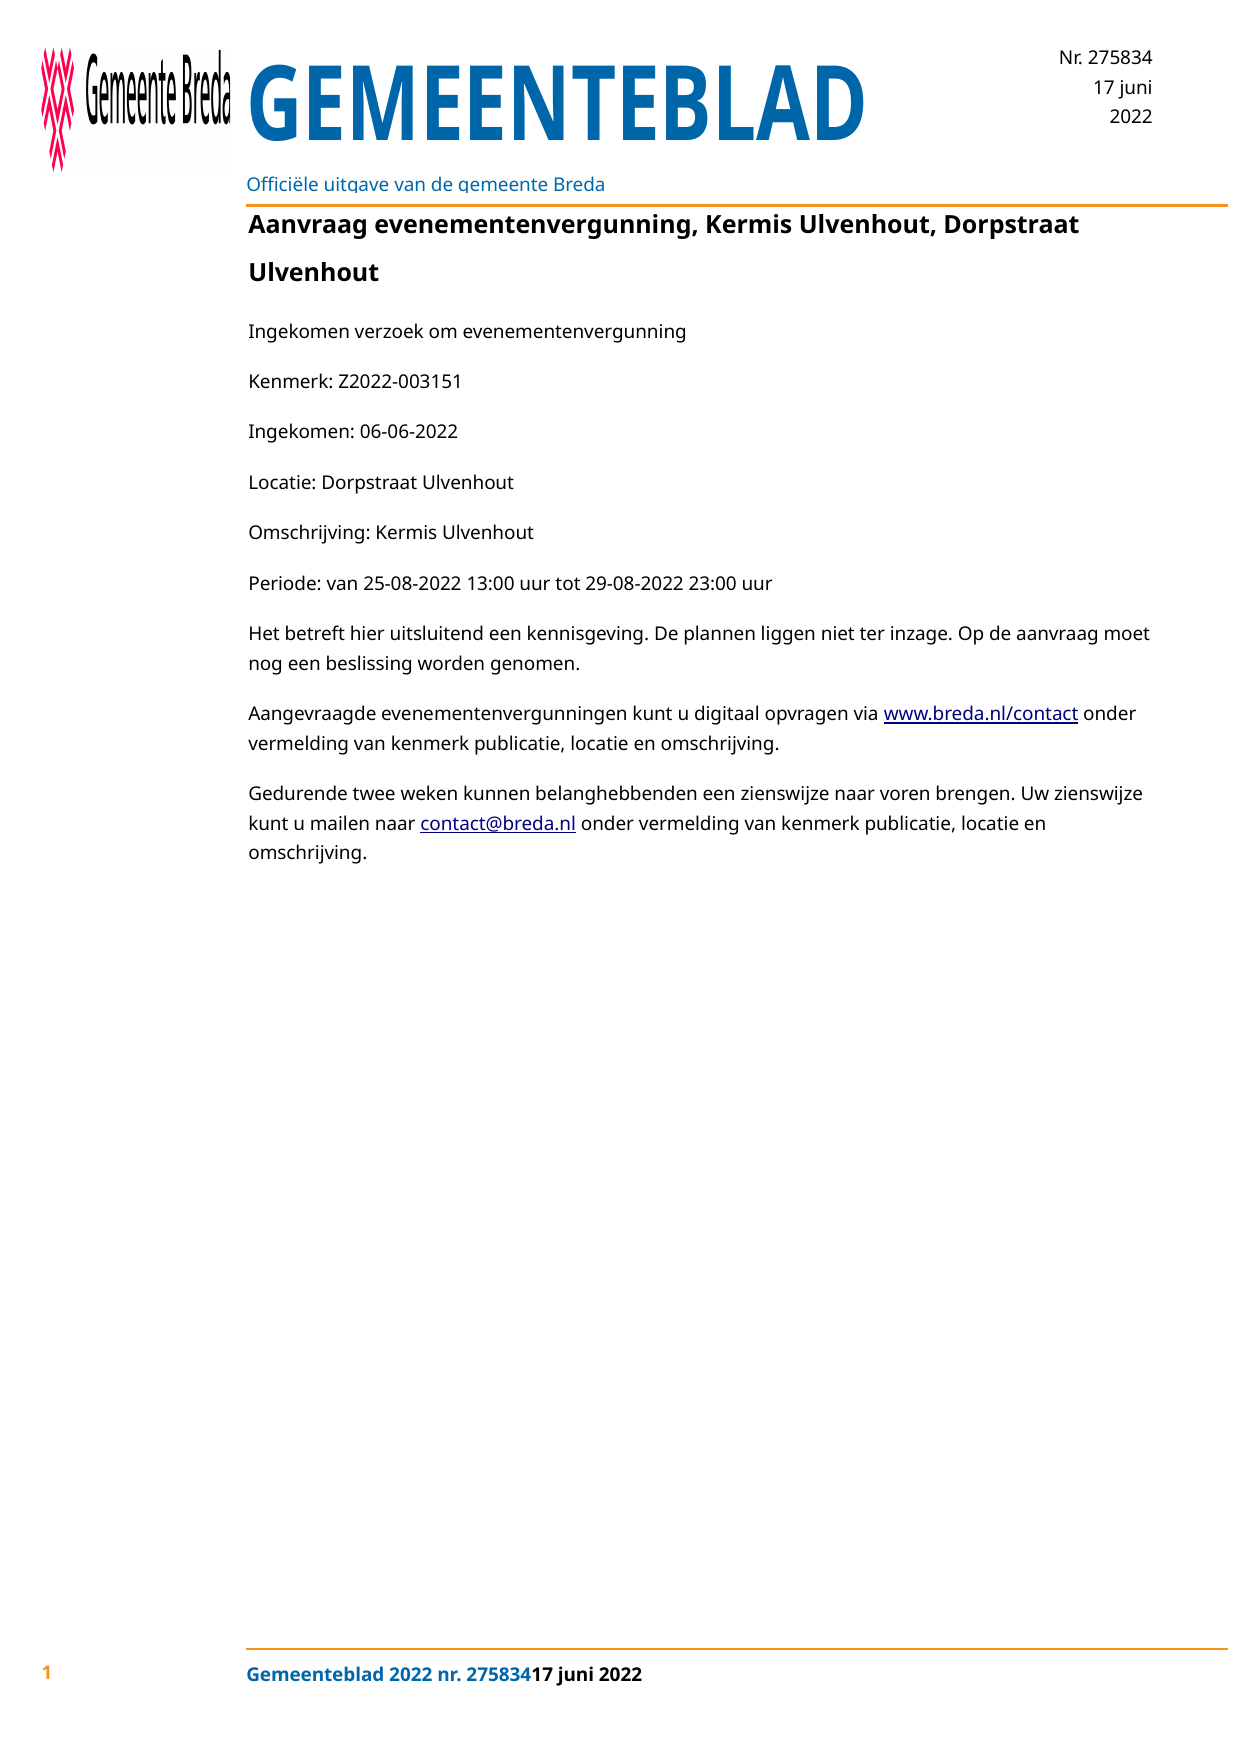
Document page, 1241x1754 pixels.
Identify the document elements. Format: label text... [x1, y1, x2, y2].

text Het betreft hier uitsluitend een kennisgeving. De plannen liggen niet ter inzage. Op de aanvraag moet nog een beslissing worden genomen. [248, 620, 1152, 676]
text Ingekomen verzoek om evenementenvergunning [248, 318, 1152, 344]
text Locatie: Dorpstraat Ulvenhout [248, 469, 1152, 495]
text Ingekomen: 06-06-2022 [248, 419, 1152, 444]
picture [41, 47, 231, 172]
text Omschrijving: Kermis Ulvenhout [248, 519, 1152, 545]
text Aangevraagde evenementenvergunningen kunt u digitaal opvragen via www.breda.nl/contact onder vermelding van kenmerk publicatie, locatie en omschrijving. [248, 700, 1152, 756]
text Aanvraag evenementenvergunning, Kermis Ulvenhout, Dorpstraat Ulvenhout [248, 207, 1152, 288]
text Periode: van 25-08-2022 13:00 uur tot 29-08-2022 23:00 uur [248, 570, 1152, 596]
text Gedurende twee weken kunnen belanghebbenden een zienswijze naar voren brengen. Uw zienswijze kunt u mailen naar contact@breda.nl onder vermelding van kenmerk publicatie, locatie en omschrijving. [248, 780, 1152, 865]
text Kenmerk: Z2022-003151 [248, 368, 1152, 394]
